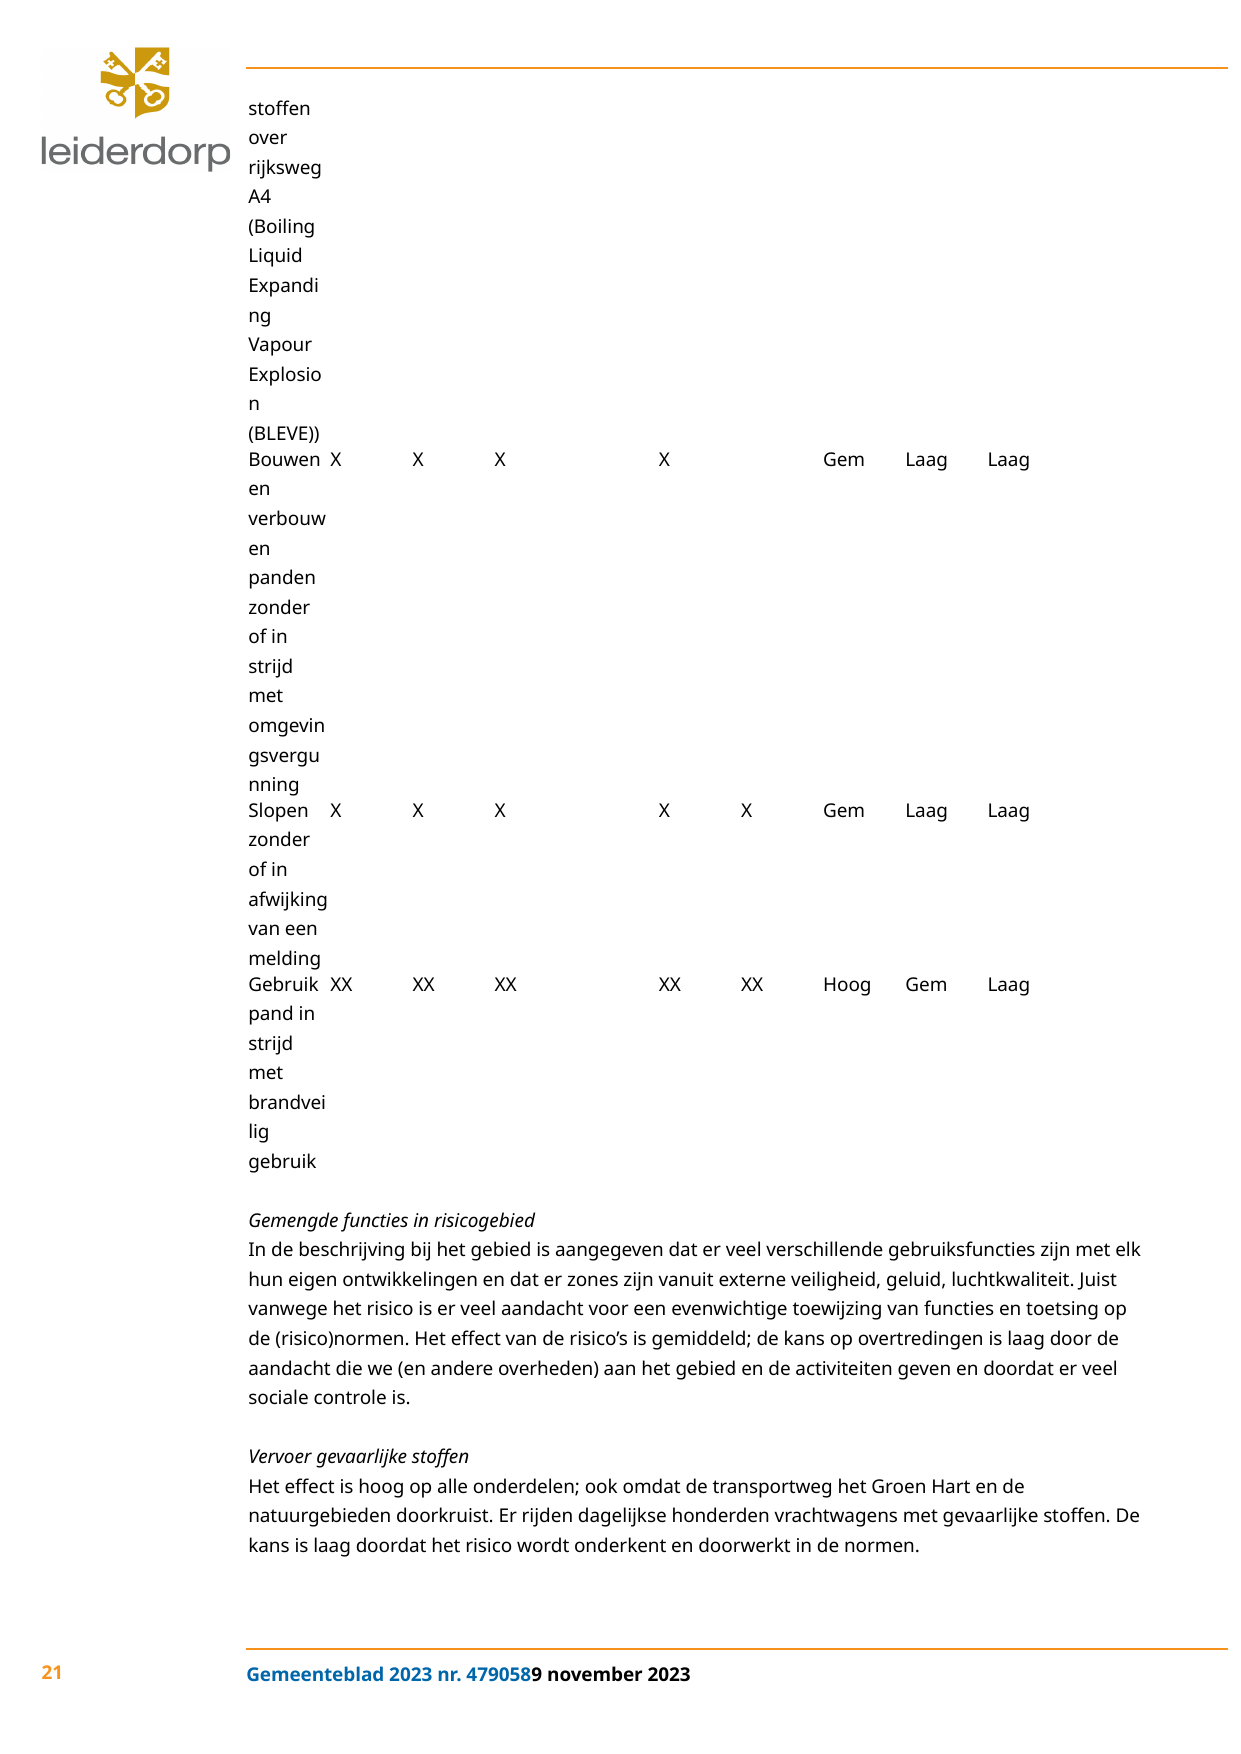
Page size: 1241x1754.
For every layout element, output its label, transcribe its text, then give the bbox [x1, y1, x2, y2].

table_cell [741, 95, 823, 446]
table_cell Gem [823, 446, 905, 797]
text Gemengde functies in risicogebied [248, 1207, 1152, 1232]
table_cell XX [412, 971, 494, 1174]
table_cell XX [494, 971, 577, 1174]
table_cell X [330, 446, 412, 797]
table_cell Gem [905, 971, 987, 1174]
table_cell Laag [987, 446, 1069, 797]
table_cell X [741, 797, 823, 971]
table_cell X [412, 446, 494, 797]
table_cell [823, 95, 905, 446]
table_cell [412, 95, 494, 446]
table_cell Laag [987, 797, 1069, 971]
table_cell Laag [905, 797, 987, 971]
text In de beschrijving bij het gebied is aangegeven dat er veel verschillende gebruiksfuncties zijn met elk hun eigen ontwikkelingen en dat er zones zijn vanuit externe veiligheid, geluid, luchtkwaliteit. Juist vanwege het risico is er veel aandacht voor een evenwichtige toewijzing van functies en toetsing op de (risico)normen. Het effect van de risico’s is gemiddeld; de kans op overtredingen is laag door de aandacht die we (en andere overheden) aan het gebied en de activiteiten geven en doordat er veel sociale controle is. [248, 1236, 1152, 1410]
table_cell [905, 95, 987, 446]
table_cell X [494, 797, 577, 971]
table_cell [987, 95, 1069, 446]
table_cell Slopen zonder of in afwijking van een melding [248, 797, 330, 971]
table_cell X [659, 446, 741, 797]
table_cell [659, 95, 741, 446]
table_cell X [330, 797, 412, 971]
table_cell Laag [905, 446, 987, 797]
picture [41, 47, 231, 172]
text Vervoer gevaarlijke stoffen [248, 1443, 1152, 1469]
table_cell Gem [823, 797, 905, 971]
table_cell [577, 446, 659, 797]
table_cell X [494, 446, 577, 797]
table_cell [577, 95, 659, 446]
table_cell Gebruik pand in strijd met brandveilig gebruik [248, 971, 330, 1174]
table_cell Laag [987, 971, 1069, 1174]
table_cell Bouwen en verbouwen panden zonder of in strijd met omgevingsvergunning [248, 446, 330, 797]
table_cell XX [330, 971, 412, 1174]
table_cell [577, 797, 659, 971]
table_cell [577, 971, 659, 1174]
table_cell stoffen over rijksweg A4 (Boiling Liquid Expanding Vapour Explosion (BLEVE)) [248, 95, 330, 446]
table_cell [741, 446, 823, 797]
table_cell [494, 95, 577, 446]
table_cell XX [659, 971, 741, 1174]
table_cell [330, 95, 412, 446]
text Het effect is hoog op alle onderdelen; ook omdat de transportweg het Groen Hart en de natuurgebieden doorkruist. Er rijden dagelijkse honderden vrachtwagens met gevaarlijke stoffen. De kans is laag doordat het risico wordt onderkent en doorwerkt in de normen. [248, 1473, 1152, 1558]
table_cell X [412, 797, 494, 971]
table_cell X [659, 797, 741, 971]
table_cell Hoog [823, 971, 905, 1174]
table_cell XX [741, 971, 823, 1174]
